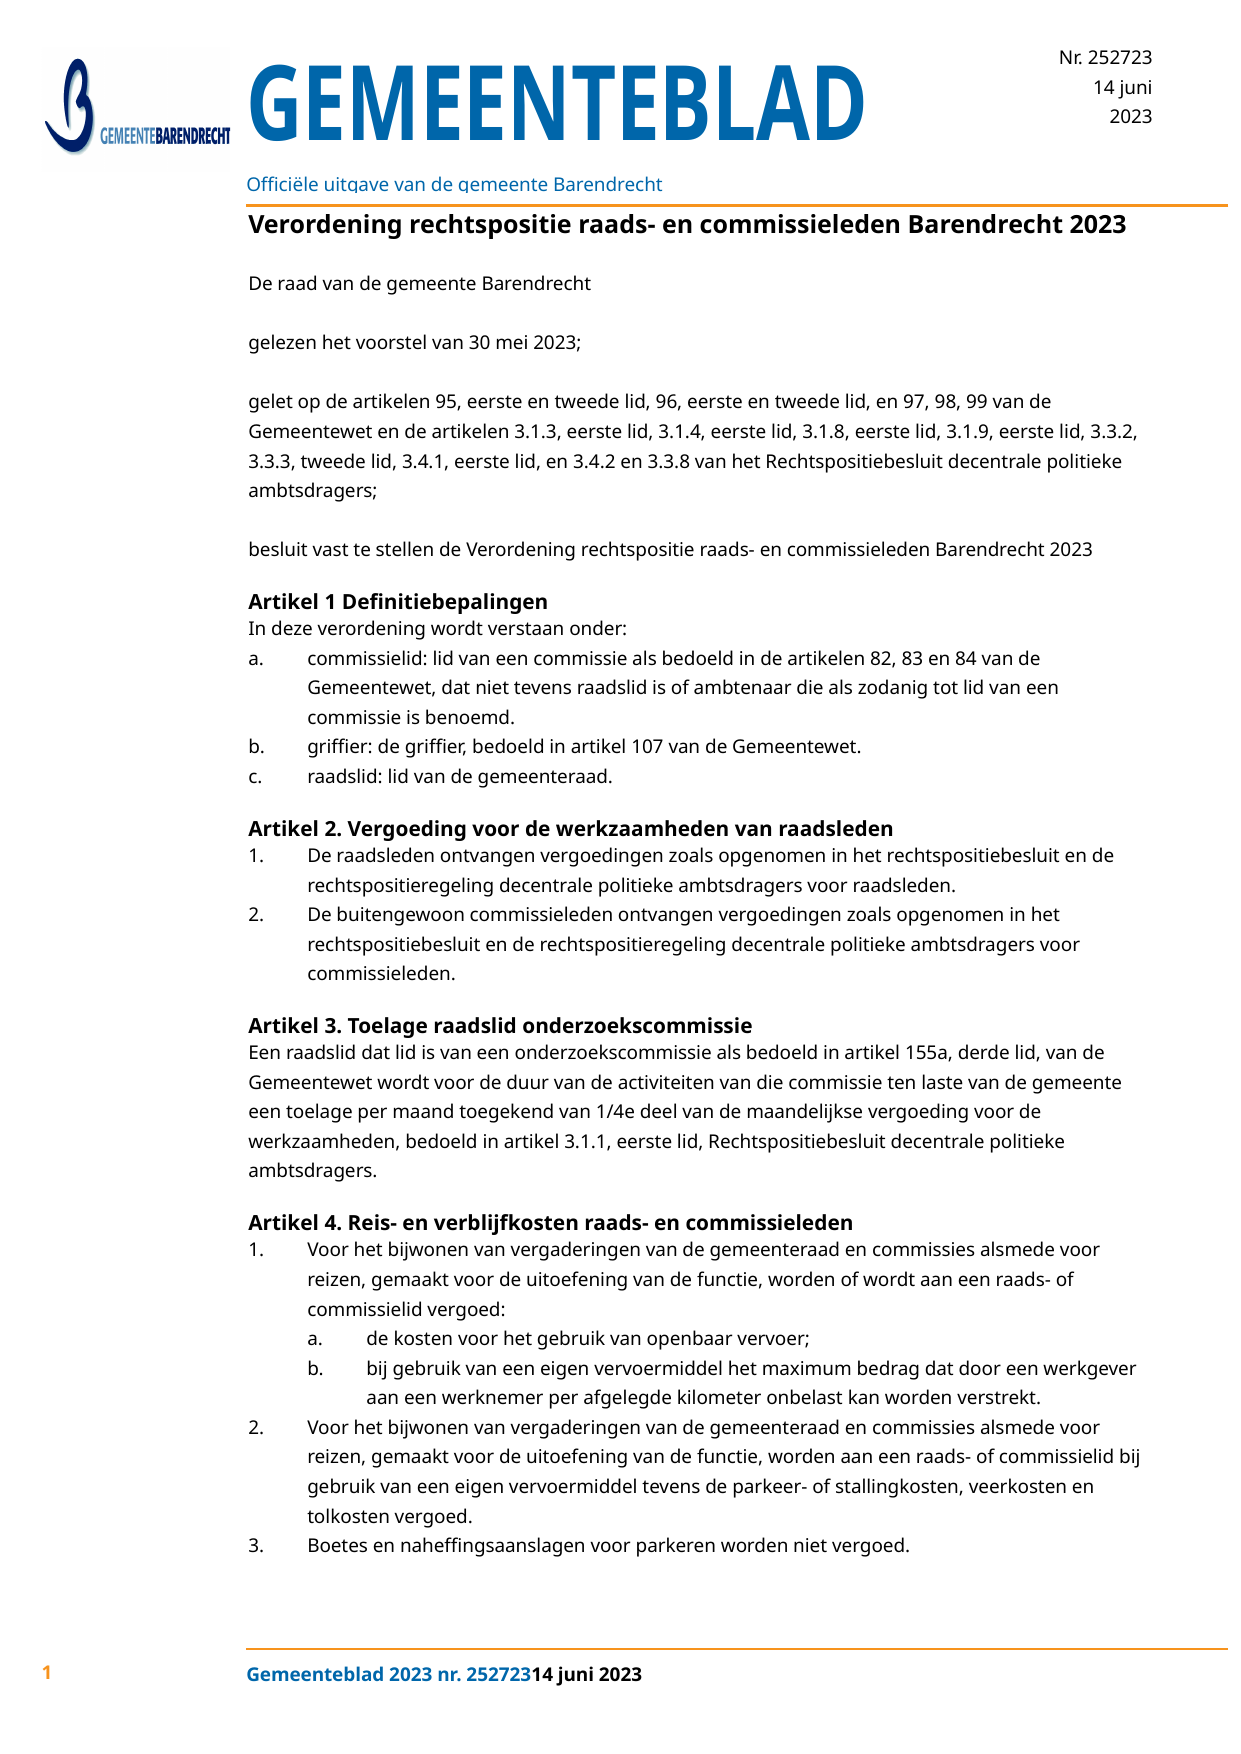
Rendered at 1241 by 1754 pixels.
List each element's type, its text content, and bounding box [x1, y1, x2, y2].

text besluit vast te stellen de Verordening rechtspositie raads- en commissieleden Barendrecht 2023 [248, 537, 1152, 562]
list griffier: de griffier, bedoeld in artikel 107 van de Gemeentewet. [248, 734, 1152, 759]
list de kosten voor het gebruik van openbaar vervoer; [307, 1325, 1152, 1351]
list De raadsleden ontvangen vergoedingen zoals opgenomen in het rechtspositiebesluit en de rechtspositieregeling decentrale politieke ambtsdragers voor raadsleden. [248, 842, 1152, 897]
text gelezen het voorstel van 30 mei 2023; [248, 329, 1152, 355]
list Boetes en naheffingsaanslagen voor parkeren worden niet vergoed. [248, 1532, 1152, 1558]
text De raad van de gemeente Barendrecht [248, 270, 1152, 296]
list Voor het bijwonen van vergaderingen van de gemeenteraad en commissies alsmede voor reizen, gemaakt voor de uitoefening van de functie, worden of wordt aan een raads- of commissielid vergoed: [248, 1237, 1152, 1321]
list commissielid: lid van een commissie als bedoeld in de artikelen 82, 83 en 84 van de Gemeentewet, dat niet tevens raadslid is of ambtenaar die als zodanig tot lid van een commissie is benoemd. [248, 645, 1152, 730]
text Artikel 3. Toelage raadslid onderzoekscommissie [248, 1011, 1152, 1039]
list bij gebruik van een eigen vervoermiddel het maximum bedrag dat door een werkgever aan een werknemer per afgelegde kilometer onbelast kan worden verstrekt. [307, 1355, 1152, 1410]
list De buitengewoon commissieleden ontvangen vergoedingen zoals opgenomen in het rechtspositiebesluit en de rechtspositieregeling decentrale politieke ambtsdragers voor commissieleden. [248, 901, 1152, 986]
text Artikel 1 Definitiebepalingen [248, 587, 1152, 615]
list raadslid: lid van de gemeenteraad. [248, 763, 1152, 789]
text Artikel 4. Reis- en verblijfkosten raads- en commissieleden [248, 1208, 1152, 1237]
text Artikel 2. Vergoeding voor de werkzaamheden van raadsleden [248, 814, 1152, 842]
text Een raadslid dat lid is van een onderzoekscommissie als bedoeld in artikel 155a, derde lid, van de Gemeentewet wordt voor de duur van de activiteiten van die commissie ten laste van de gemeente een toelage per maand toegekend van 1/4e deel van de maandelijkse vergoeding voor de werkzaamheden, bedoeld in artikel 3.1.1, eerste lid, Rechtspositiebesluit decentrale politieke ambtsdragers. [248, 1039, 1152, 1183]
picture [41, 47, 231, 172]
text gelet op de artikelen 95, eerste en tweede lid, 96, eerste en tweede lid, en 97, 98, 99 van de Gemeentewet en de artikelen 3.1.3, eerste lid, 3.1.4, eerste lid, 3.1.8, eerste lid, 3.1.9, eerste lid, 3.3.2, 3.3.3, tweede lid, 3.4.1, eerste lid, en 3.4.2 en 3.3.8 van het Rechtspositiebesluit decentrale politieke ambtsdragers; [248, 389, 1152, 503]
list Voor het bijwonen van vergaderingen van de gemeenteraad en commissies alsmede voor reizen, gemaakt voor de uitoefening van de functie, worden aan een raads- of commissielid bij gebruik van een eigen vervoermiddel tevens de parkeer- of stallingkosten, veerkosten en tolkosten vergoed. [248, 1414, 1152, 1528]
text In deze verordening wordt verstaan onder: [248, 615, 1152, 641]
text Verordening rechtspositie raads- en commissieleden Barendrecht 2023 [248, 207, 1152, 241]
